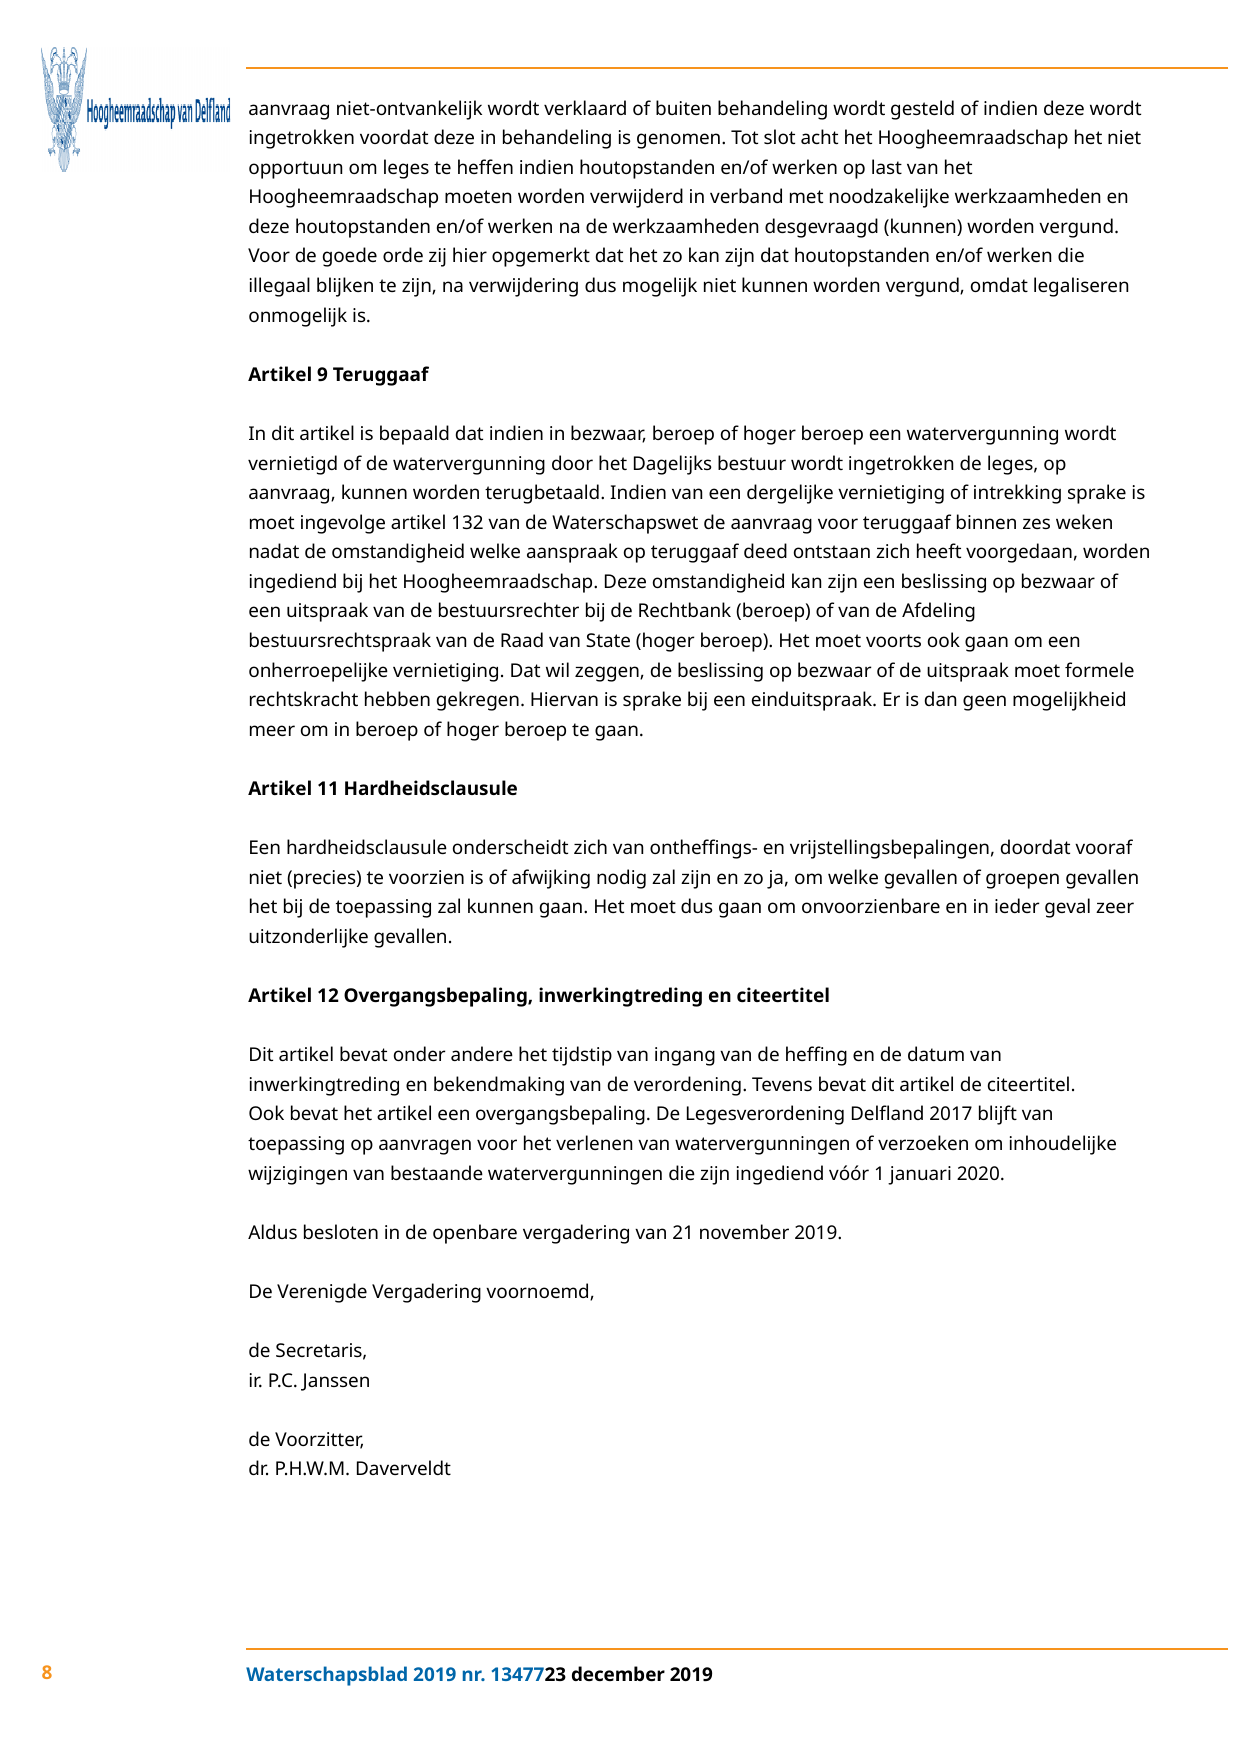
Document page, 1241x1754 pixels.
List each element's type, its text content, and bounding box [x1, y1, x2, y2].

text Een hardheidsclausule onderscheidt zich van ontheffings- en vrijstellingsbepalingen, doordat vooraf niet (precies) te voorzien is of afwijking nodig zal zijn en zo ja, om welke gevallen of groepen gevallen het bij de toepassing zal kunnen gaan. Het moet dus gaan om onvoorzienbare en in ieder geval zeer uitzonderlijke gevallen. [248, 834, 1152, 949]
text Artikel 11 Hardheidsclausule [248, 775, 1152, 801]
text Aldus besloten in de openbare vergadering van 21 november 2019. [248, 1219, 1152, 1245]
text ir. P.C. Janssen [248, 1367, 1152, 1393]
text De Verenigde Vergadering voornoemd, [248, 1278, 1152, 1304]
text Dit artikel bevat onder andere het tijdstip van ingang van de heffing en de datum van inwerkingtreding en bekendmaking van de verordening. Tevens bevat dit artikel de citeertitel. [248, 1041, 1152, 1097]
text de Secretaris, [248, 1337, 1152, 1363]
text dr. P.H.W.M. Daverveldt [248, 1456, 1152, 1481]
picture [41, 47, 231, 172]
text aanvraag niet-ontvankelijk wordt verklaard of buiten behandeling wordt gesteld of indien deze wordt ingetrokken voordat deze in behandeling is genomen. Tot slot acht het Hoogheemraadschap het niet opportuun om leges te heffen indien houtopstanden en/of werken op last van het Hoogheemraadschap moeten worden verwijderd in verband met noodzakelijke werkzaamheden en deze houtopstanden en/of werken na de werkzaamheden desgevraagd (kunnen) worden vergund. Voor de goede orde zij hier opgemerkt dat het zo kan zijn dat houtopstanden en/of werken die illegaal blijken te zijn, na verwijdering dus mogelijk niet kunnen worden vergund, omdat legaliseren onmogelijk is. [248, 95, 1152, 328]
text Artikel 12 Overgangsbepaling, inwerkingtreding en citeertitel [248, 982, 1152, 1008]
text In dit artikel is bepaald dat indien in bezwaar, beroep of hoger beroep een watervergunning wordt vernietigd of de watervergunning door het Dagelijks bestuur wordt ingetrokken de leges, op aanvraag, kunnen worden terugbetaald. Indien van een dergelijke vernietiging of intrekking sprake is moet ingevolge artikel 132 van de Waterschapswet de aanvraag voor teruggaaf binnen zes weken nadat de omstandigheid welke aanspraak op teruggaaf deed ontstaan zich heeft voorgedaan, worden ingediend bij het Hoogheemraadschap. Deze omstandigheid kan zijn een beslissing op bezwaar of een uitspraak van de bestuursrechter bij de Rechtbank (beroep) of van de Afdeling bestuursrechtspraak van de Raad van State (hoger beroep). Het moet voorts ook gaan om een onherroepelijke vernietiging. Dat wil zeggen, de beslissing op bezwaar of de uitspraak moet formele rechtskracht hebben gekregen. Hiervan is sprake bij een einduitspraak. Er is dan geen mogelijkheid meer om in beroep of hoger beroep te gaan. [248, 420, 1152, 742]
text Artikel 9 Teruggaaf [248, 361, 1152, 387]
text de Voorzitter, [248, 1426, 1152, 1452]
text Ook bevat het artikel een overgangsbepaling. De Legesverordening Delfland 2017 blijft van toepassing op aanvragen voor het verlenen van watervergunningen of verzoeken om inhoudelijke wijzigingen van bestaande watervergunningen die zijn ingediend vóór 1 januari 2020. [248, 1101, 1152, 1186]
